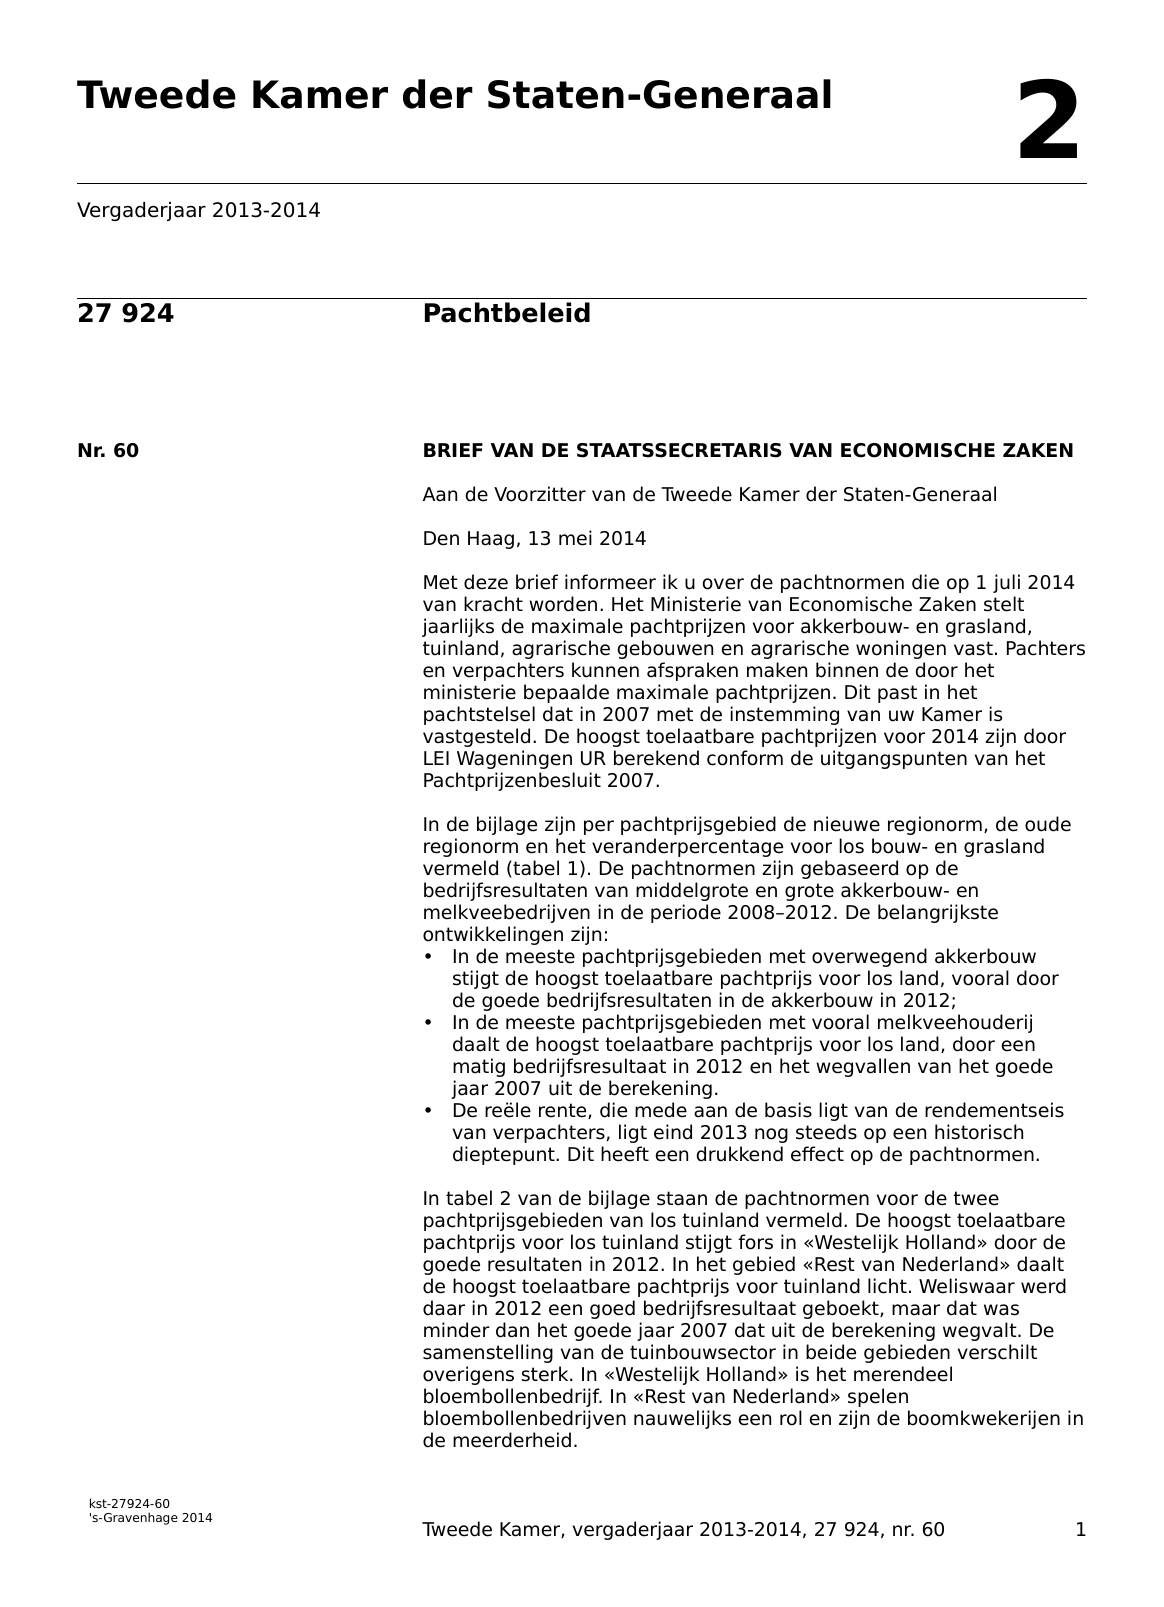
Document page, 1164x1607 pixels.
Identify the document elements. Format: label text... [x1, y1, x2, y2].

text In tabel 2 van de bijlage staan de pachtnormen voor de twee pachtprijsgebieden van los tuinland vermeld. De hoogst toelaatbare pachtprijs voor los tuinland stijgt fors in «Westelijk Holland» door de goede resultaten in 2012. In het gebied «Rest van Nederland» daalt de hoogst toelaatbare pachtprijs voor tuinland licht. Weliswaar werd daar in 2012 een goed bedrijfsresultaat geboekt, maar dat was minder dan het goede jaar 2007 dat uit de berekening wegvalt. De samenstelling van de tuinbouwsector in beide gebieden verschilt overigens sterk. In «Westelijk Holland» is het merendeel bloembollenbedrijf. In «Rest van Nederland» spelen bloembollenbedrijven nauwelijks een rol en zijn de boomkwekerijen in de meerderheid. [422, 1188, 1087, 1452]
table_header 2 [886, 59, 1087, 183]
table_cell Vergaderjaar 2013-2014 [77, 184, 1087, 298]
table_header Tweede Kamer der Staten-Generaal [77, 59, 886, 183]
text • In de meeste pachtprijsgebieden met overwegend akkerbouw stijgt de hoogst toelaatbare pachtprijs voor los land, vooral door de goede bedrijfsresultaten in de akkerbouw in 2012; [422, 946, 1087, 1012]
text In de bijlage zijn per pachtprijsgebied de nieuwe regionorm, de oude regionorm en het veranderpercentage voor los bouw- en grasland vermeld (tabel 1). De pachtnormen zijn gebaseerd op de bedrijfsresultaten van middelgrote en grote akkerbouw- en melkveebedrijven in de periode 2008–2012. De belangrijkste ontwikkelingen zijn: [422, 814, 1087, 946]
text Aan de Voorzitter van de Tweede Kamer der Staten-Generaal [422, 484, 1087, 506]
text kst-27924-60 [88, 1497, 323, 1511]
text • De reële rente, die mede aan de basis ligt van de rendementseis van verpachters, ligt eind 2013 nog steeds op een historisch dieptepunt. Dit heeft een drukkend effect op de pachtnormen. [422, 1100, 1087, 1166]
text 's-Gravenhage 2014 [88, 1511, 323, 1525]
text Met deze brief informeer ik u over de pachtnormen die op 1 juli 2014 van kracht worden. Het Ministerie van Economische Zaken stelt jaarlijks de maximale pachtprijzen voor akkerbouw- en grasland, tuinland, agrarische gebouwen en agrarische woningen vast. Pachters en verpachters kunnen afspraken maken binnen de door het ministerie bepaalde maximale pachtprijzen. Dit past in het pachtstelsel dat in 2007 met de instemming van uw Kamer is vastgesteld. De hoogst toelaatbare pachtprijzen voor 2014 zijn door LEI Wageningen UR berekend conform de uitgangspunten van het Pachtprijzenbesluit 2007. [422, 572, 1087, 792]
text • In de meeste pachtprijsgebieden met vooral melkveehouderij daalt de hoogst toelaatbare pachtprijs voor los land, door een matig bedrijfsresultaat in 2012 en het wegvallen van het goede jaar 2007 uit de berekening. [422, 1012, 1087, 1100]
subtitle 27 924 Pachtbeleid [77, 299, 1087, 329]
text Den Haag, 13 mei 2014 [422, 528, 1087, 550]
subtitle Nr. 60 BRIEF VAN DE STAATSSECRETARIS VAN ECONOMISCHE ZAKEN [77, 440, 1087, 462]
